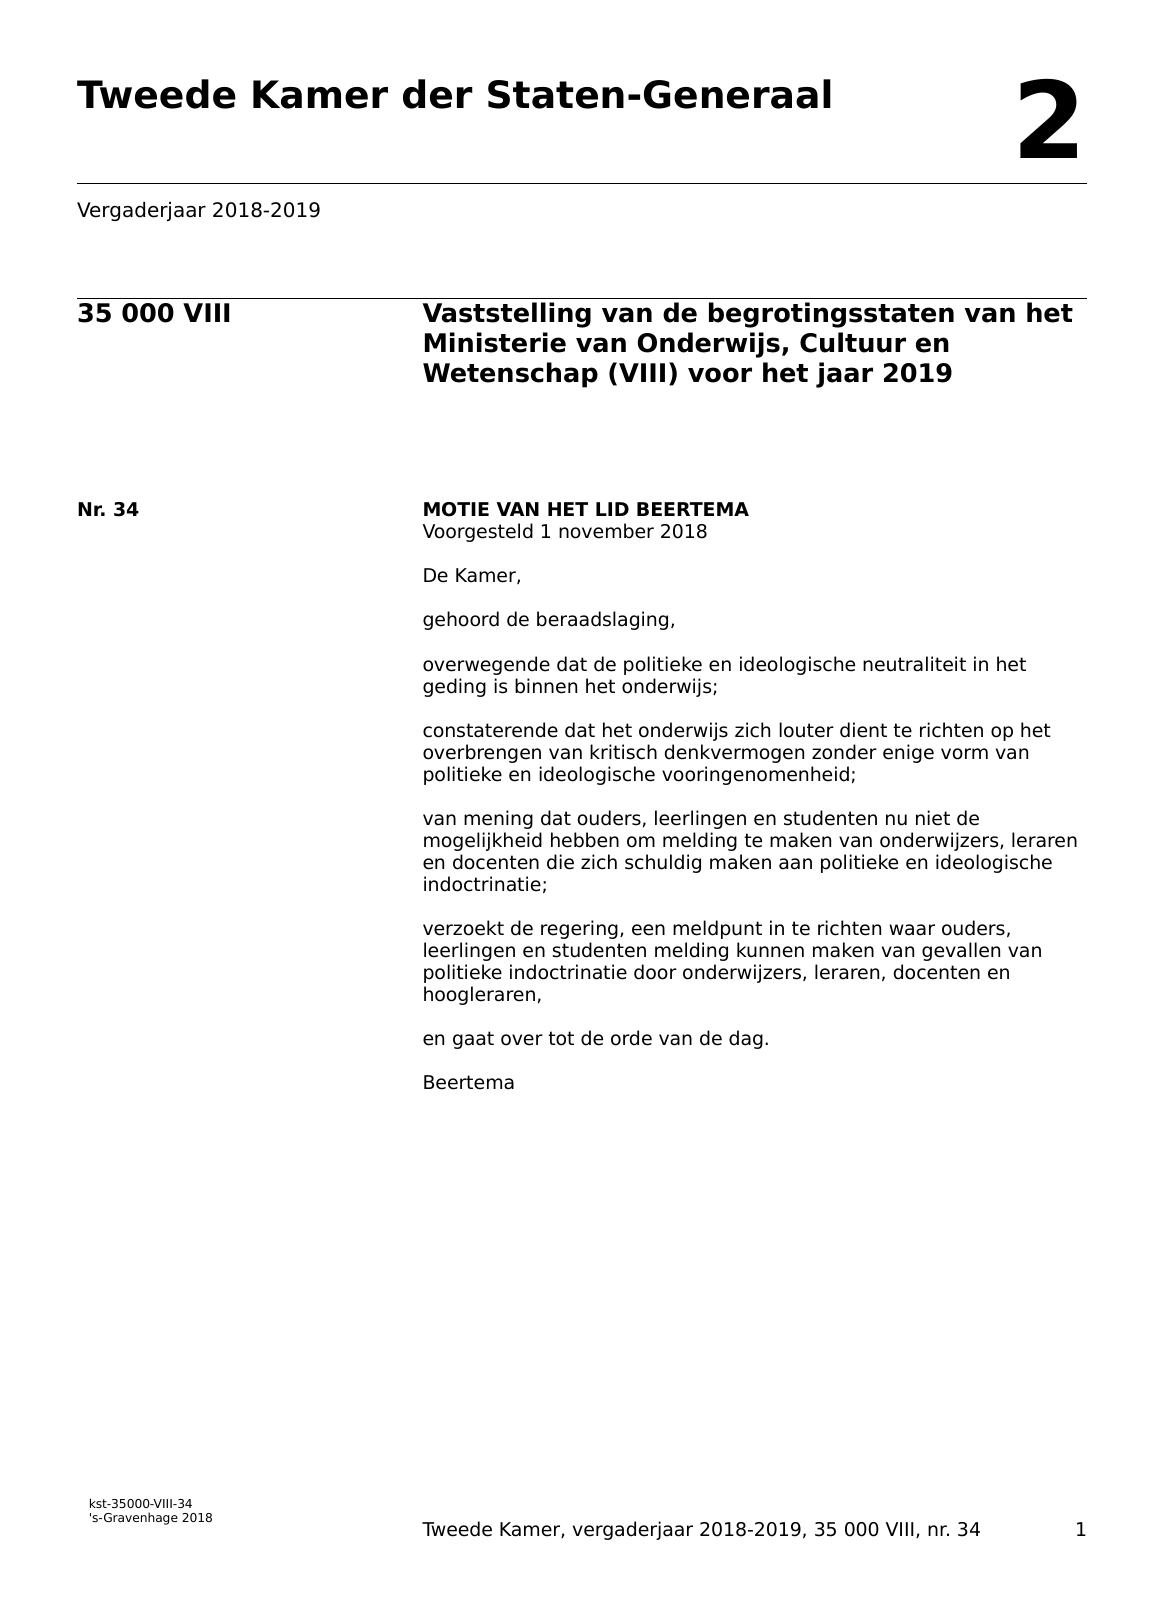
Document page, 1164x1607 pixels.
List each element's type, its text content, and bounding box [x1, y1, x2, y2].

text van mening dat ouders, leerlingen en studenten nu niet de mogelijkheid hebben om melding te maken van onderwijzers, leraren en docenten die zich schuldig maken aan politieke en ideologische indoctrinatie; [422, 808, 1087, 896]
text 's-Gravenhage 2018 [88, 1511, 323, 1525]
text kst-35000-VIII-34 [88, 1497, 323, 1511]
subtitle 35 000 VIII Vaststelling van de begrotingsstaten van het Ministerie van Onderwijs, Cultuur en Wetenschap (VIII) voor het jaar 2019 [77, 299, 1087, 388]
text overwegende dat de politieke en ideologische neutraliteit in het geding is binnen het onderwijs; [422, 653, 1087, 697]
text De Kamer, [422, 565, 1087, 587]
text verzoekt de regering, een meldpunt in te richten waar ouders, leerlingen en studenten melding kunnen maken van gevallen van politieke indoctrinatie door onderwijzers, leraren, docenten en hoogleraren, [422, 918, 1087, 1006]
text gehoord de beraadslaging, [422, 609, 1087, 631]
text constaterende dat het onderwijs zich louter dient te richten op het overbrengen van kritisch denkvermogen zonder enige vorm van politieke en ideologische vooringenomenheid; [422, 720, 1087, 786]
table_header Tweede Kamer der Staten-Generaal [77, 59, 886, 183]
table_header 2 [886, 59, 1087, 183]
text Beertema [422, 1072, 1087, 1094]
text Voorgesteld 1 november 2018 [422, 521, 1087, 543]
text en gaat over tot de orde van de dag. [422, 1028, 1087, 1050]
table_cell Vergaderjaar 2018-2019 [77, 184, 1087, 298]
subtitle Nr. 34 MOTIE VAN HET LID BEERTEMA [77, 499, 1087, 521]
